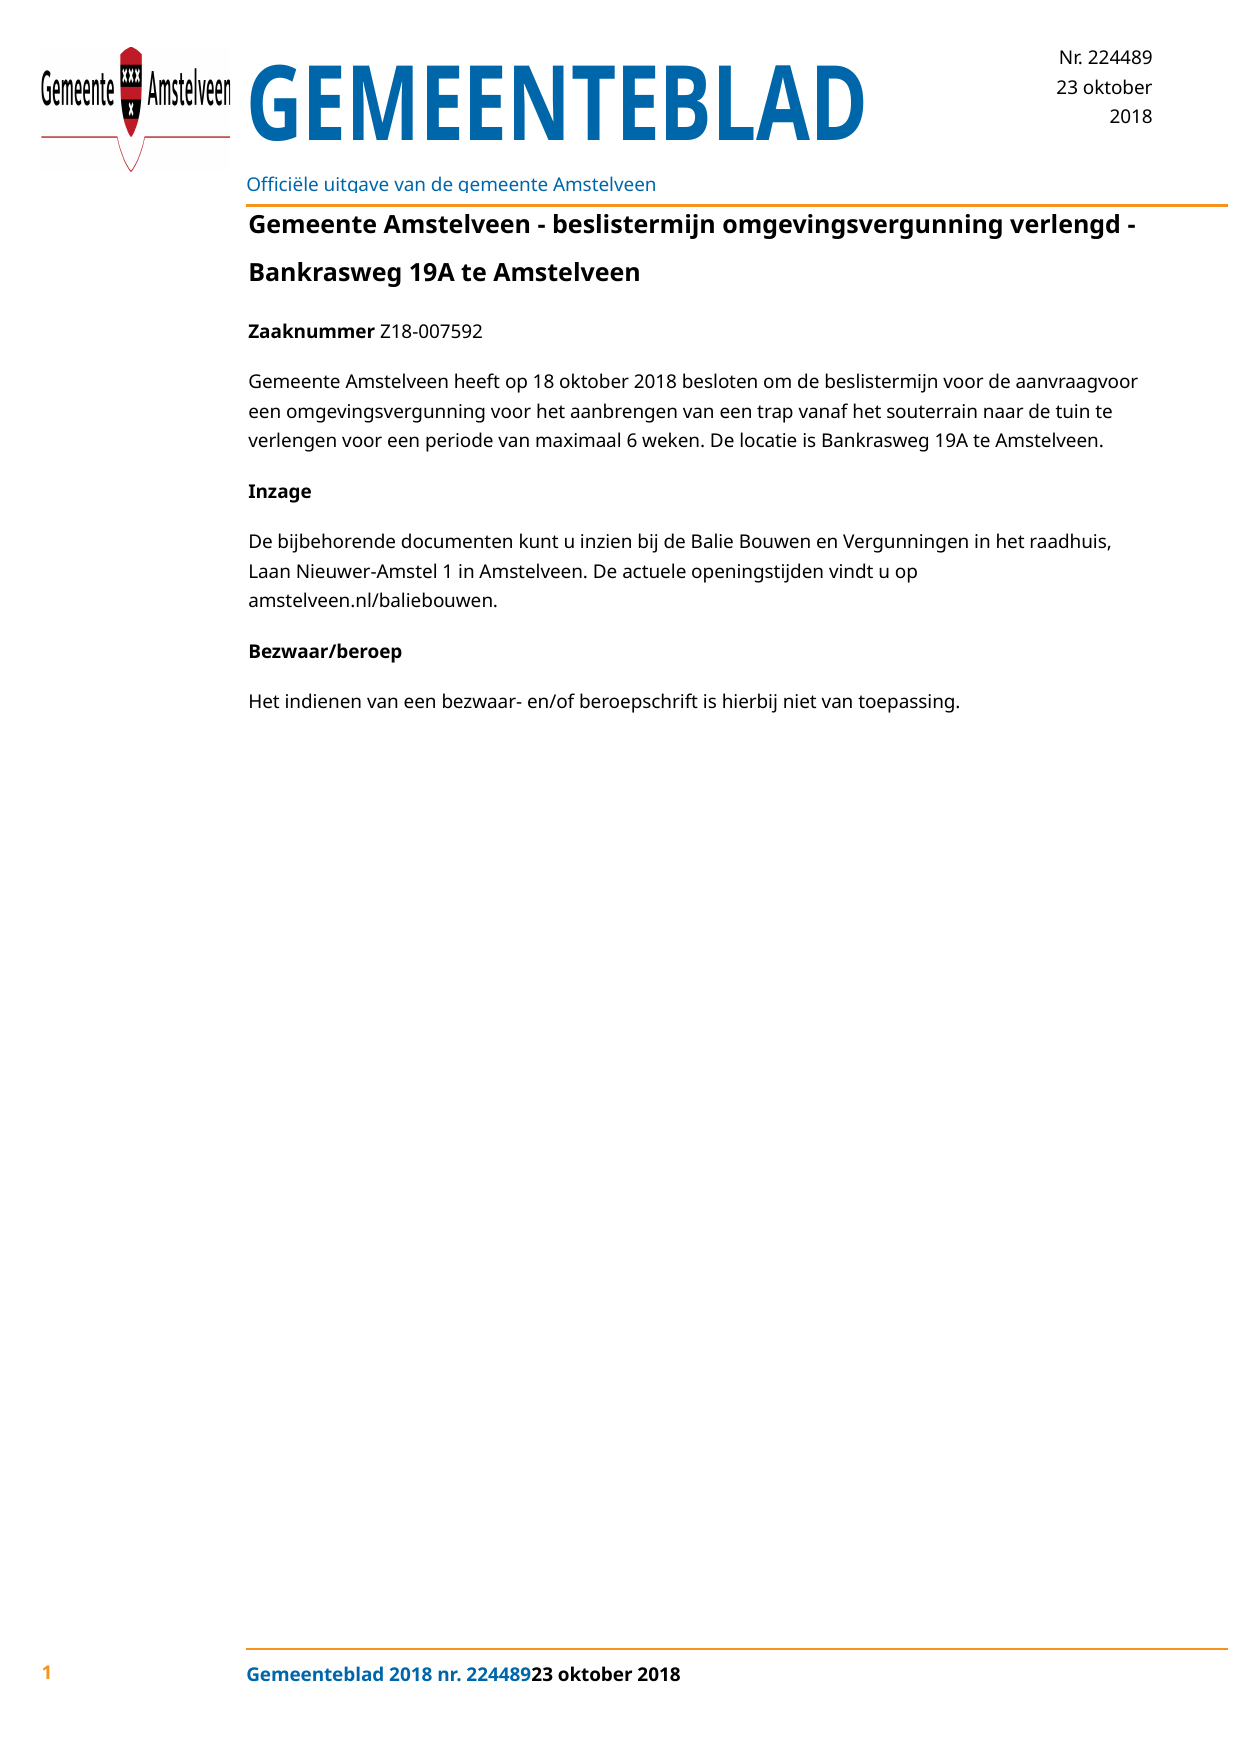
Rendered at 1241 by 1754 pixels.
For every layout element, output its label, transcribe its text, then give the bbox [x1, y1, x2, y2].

text Zaaknummer Z18-007592 [248, 318, 1152, 344]
text Bezwaar/beroep [248, 638, 1152, 664]
picture [41, 47, 231, 172]
text Het indienen van een bezwaar- en/of beroepschrift is hierbij niet van toepassing. [248, 688, 1152, 714]
text De bijbehorende documenten kunt u inzien bij de Balie Bouwen en Vergunningen in het raadhuis, Laan Nieuwer-Amstel 1 in Amstelveen. De actuele openingstijden vindt u op amstelveen.nl/baliebouwen. [248, 528, 1152, 613]
text Gemeente Amstelveen - beslistermijn omgevingsvergunning verlengd - Bankrasweg 19A te Amstelveen [248, 207, 1152, 288]
text Gemeente Amstelveen heeft op 18 oktober 2018 besloten om de beslistermijn voor de aanvraagvoor een omgevingsvergunning voor het aanbrengen van een trap vanaf het souterrain naar de tuin te verlengen voor een periode van maximaal 6 weken. De locatie is Bankrasweg 19A te Amstelveen. [248, 368, 1152, 453]
text Inzage [248, 478, 1152, 504]
